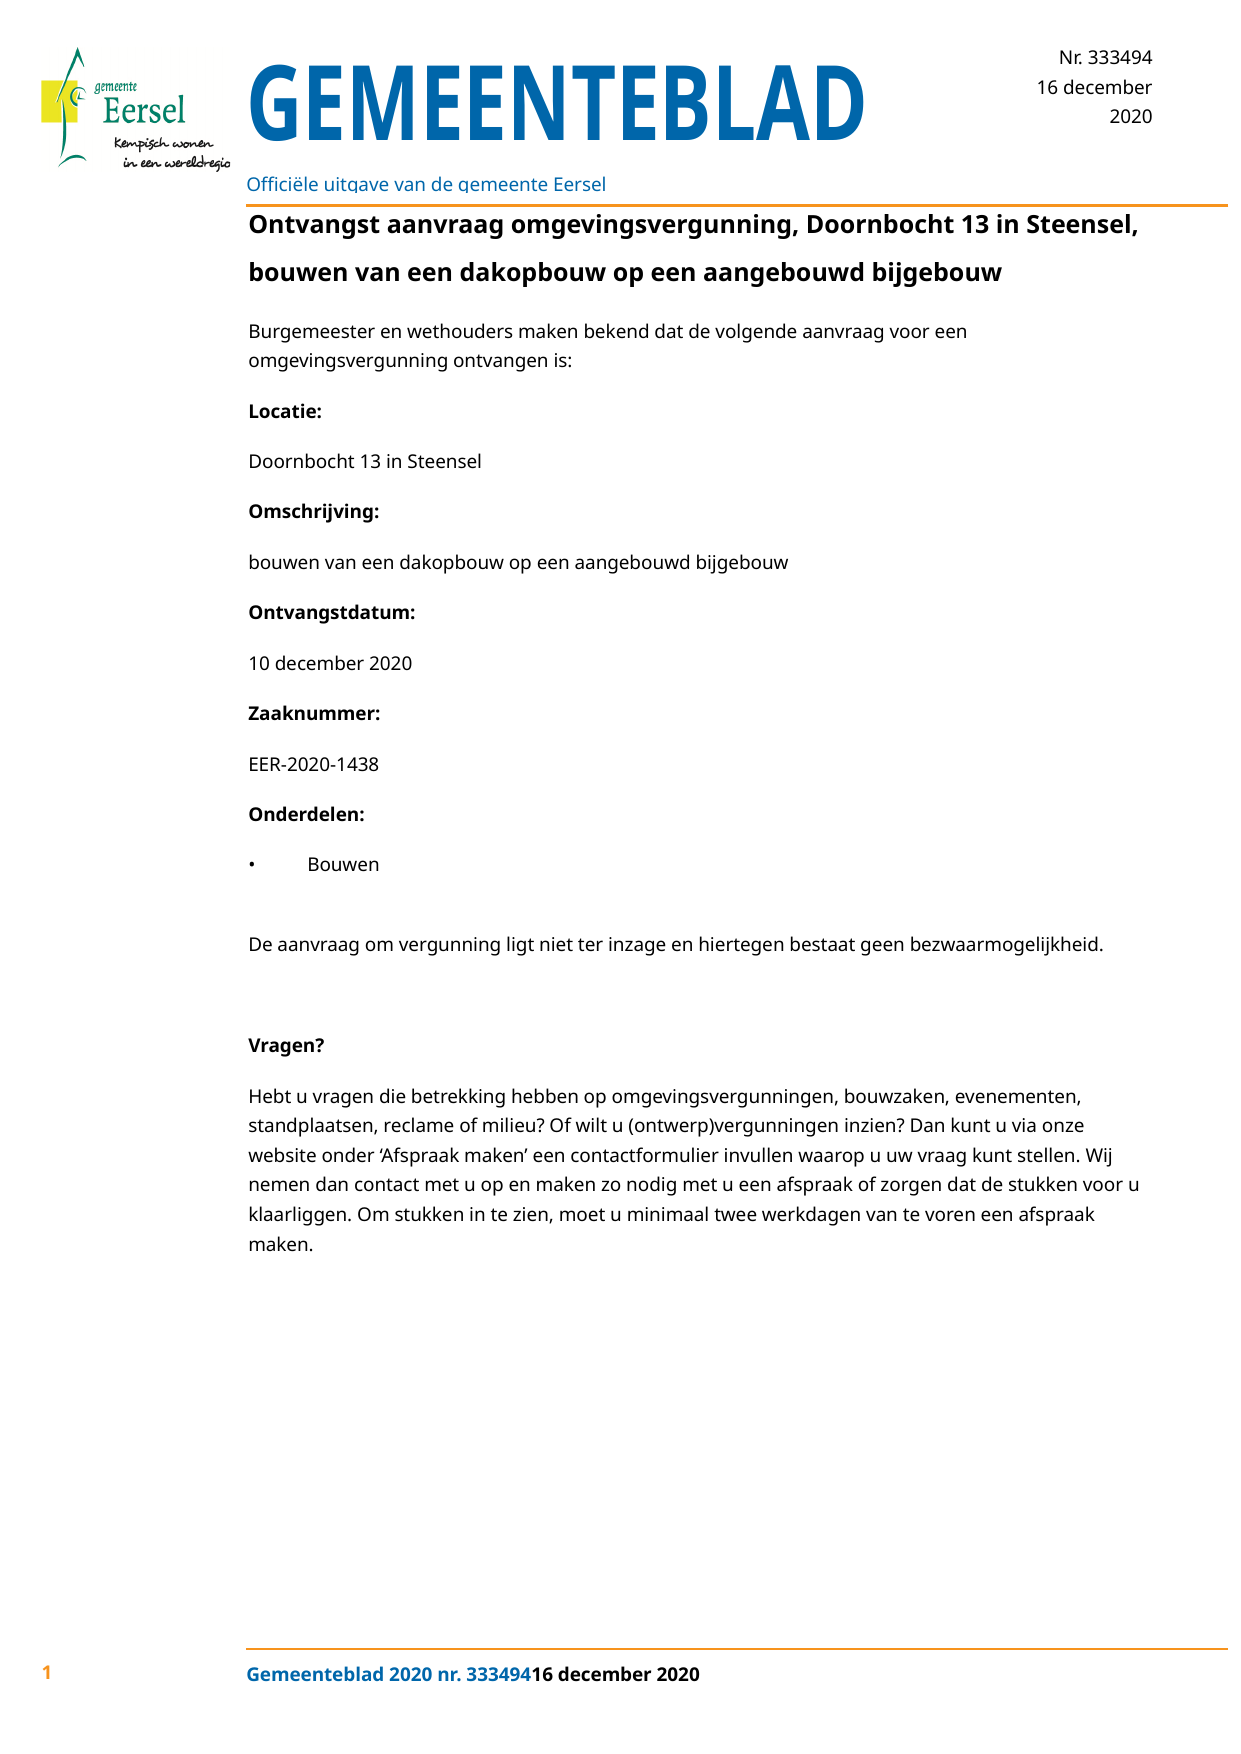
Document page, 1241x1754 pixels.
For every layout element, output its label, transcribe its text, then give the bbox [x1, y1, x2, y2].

text Ontvangstdatum: [248, 599, 1152, 625]
text Zaaknummer: [248, 700, 1152, 726]
text EER-2020-1438 [248, 751, 1152, 777]
list Bouwen [248, 852, 1152, 877]
text Burgemeester en wethouders maken bekend dat de volgende aanvraag voor een omgevingsvergunning ontvangen is: [248, 318, 1152, 373]
text Doornbocht 13 in Steensel [248, 448, 1152, 474]
text Locatie: [248, 398, 1152, 424]
text bouwen van een dakopbouw op een aangebouwd bijgebouw [248, 549, 1152, 575]
picture [41, 47, 231, 172]
text Vragen? [248, 1032, 1152, 1058]
text Onderdelen: [248, 801, 1152, 827]
text Omschrijving: [248, 499, 1152, 524]
text Ontvangst aanvraag omgevingsvergunning, Doornbocht 13 in Steensel, bouwen van een dakopbouw op een aangebouwd bijgebouw [248, 207, 1152, 288]
text 10 december 2020 [248, 650, 1152, 676]
text Hebt u vragen die betrekking hebben op omgevingsvergunningen, bouwzaken, evenementen, standplaatsen, reclame of milieu? Of wilt u (ontwerp)vergunningen inzien? Dan kunt u via onze website onder ‘Afspraak maken’ een contactformulier invullen waarop u uw vraag kunt stellen. Wij nemen dan contact met u op en maken zo nodig met u een afspraak of zorgen dat de stukken voor u klaarliggen. Om stukken in te zien, moet u minimaal twee werkdagen van te voren een afspraak maken. [248, 1083, 1152, 1257]
text De aanvraag om vergunning ligt niet ter inzage en hiertegen bestaat geen bezwaarmogelijkheid. [248, 932, 1152, 957]
